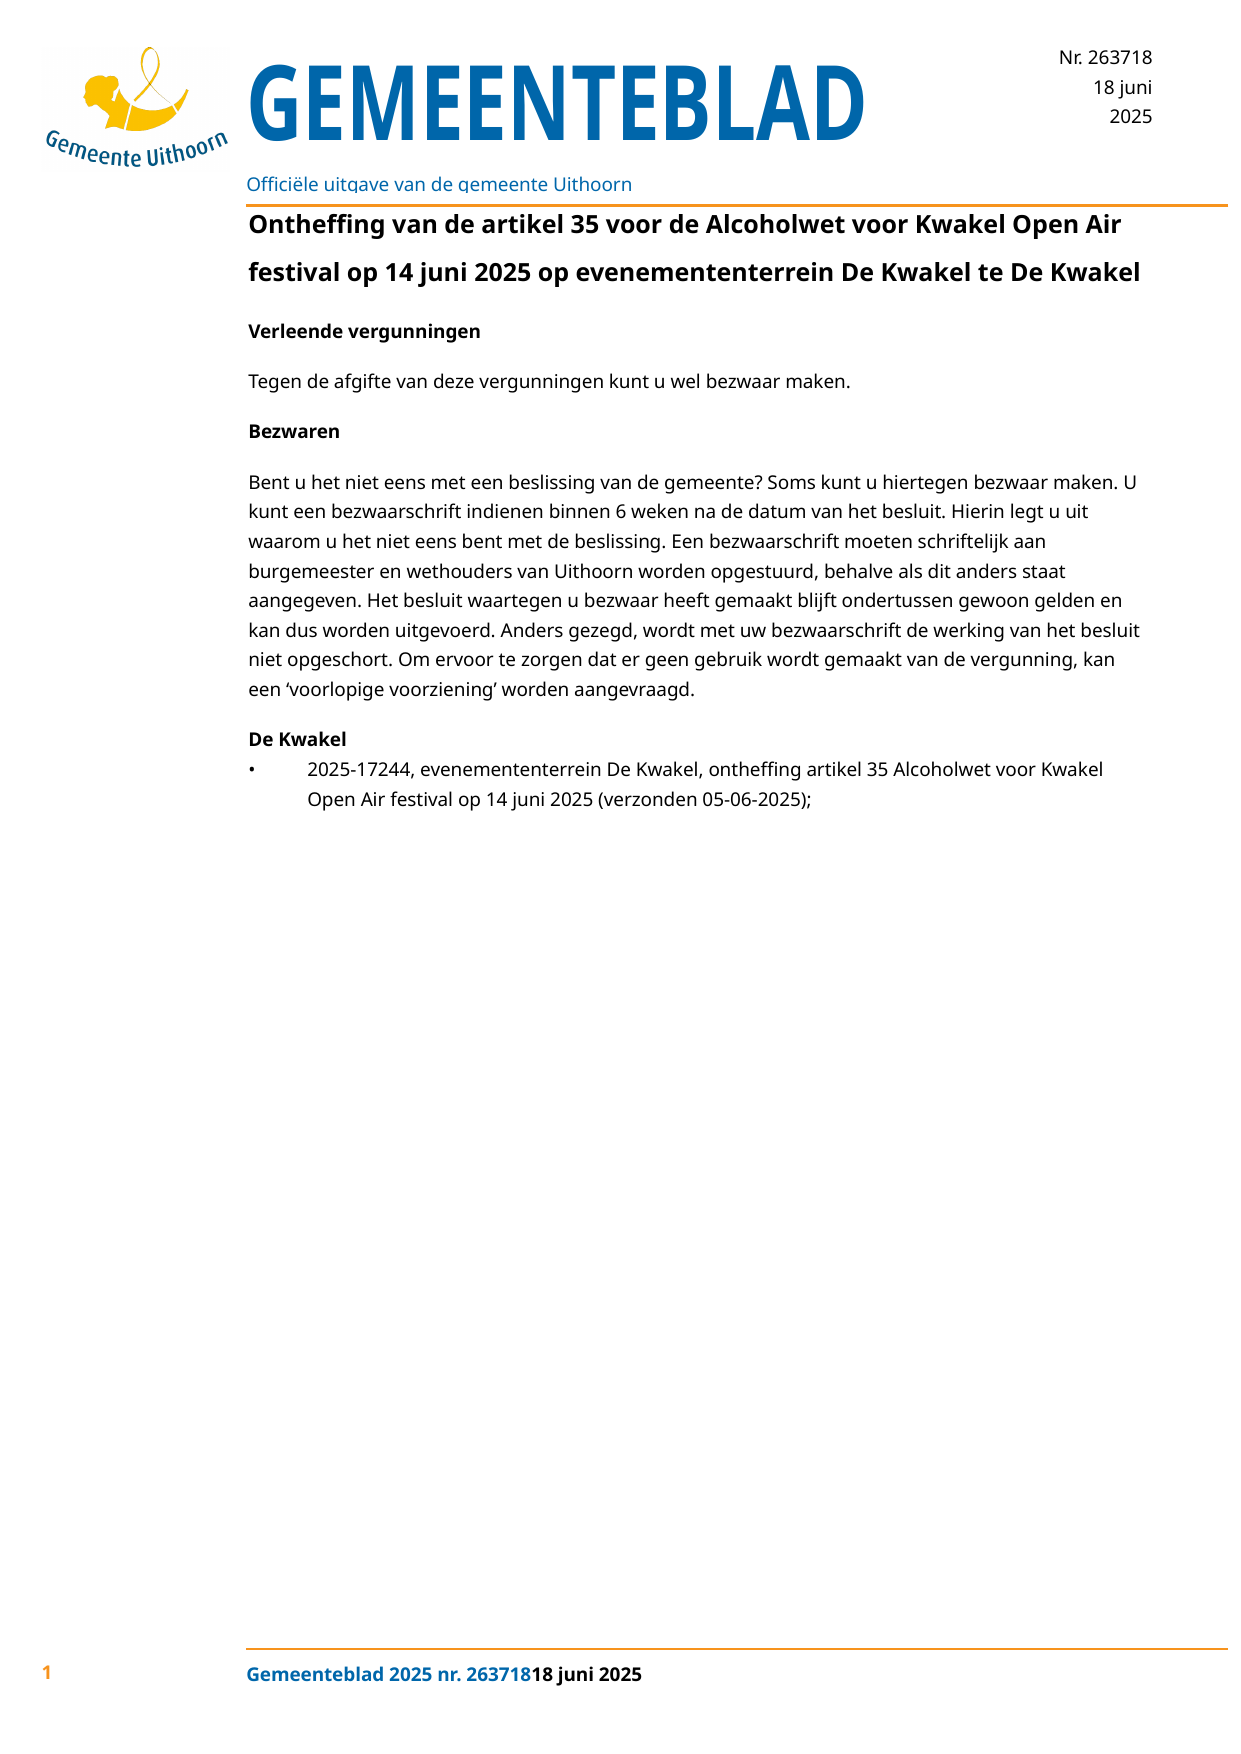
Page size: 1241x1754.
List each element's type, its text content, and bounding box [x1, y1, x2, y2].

picture [41, 47, 231, 172]
list 2025-17244, evenemententerrein De Kwakel, ontheffing artikel 35 Alcoholwet voor Kwakel Open Air festival op 14 juni 2025 (verzonden 05-06-2025); [248, 756, 1152, 812]
text Tegen de afgifte van deze vergunningen kunt u wel bezwaar maken. [248, 368, 1152, 394]
text Ontheffing van de artikel 35 voor de Alcoholwet voor Kwakel Open Air festival op 14 juni 2025 op evenemententerrein De Kwakel te De Kwakel [248, 207, 1152, 288]
text De Kwakel [248, 727, 1152, 752]
text Bent u het niet eens met een beslissing van de gemeente? Soms kunt u hiertegen bezwaar maken. U kunt een bezwaarschrift indienen binnen 6 weken na de datum van het besluit. Hierin legt u uit waarom u het niet eens bent met de beslissing. Een bezwaarschrift moeten schriftelijk aan burgemeester en wethouders van Uithoorn worden opgestuurd, behalve als dit anders staat aangegeven. Het besluit waartegen u bezwaar heeft gemaakt blijft ondertussen gewoon gelden en kan dus worden uitgevoerd. Anders gezegd, wordt met uw bezwaarschrift de werking van het besluit niet opgeschort. Om ervoor te zorgen dat er geen gebruik wordt gemaakt van de vergunning, kan een ‘voorlopige voorziening’ worden aangevraagd. [248, 469, 1152, 702]
text Verleende vergunningen [248, 318, 1152, 344]
text Bezwaren [248, 419, 1152, 444]
